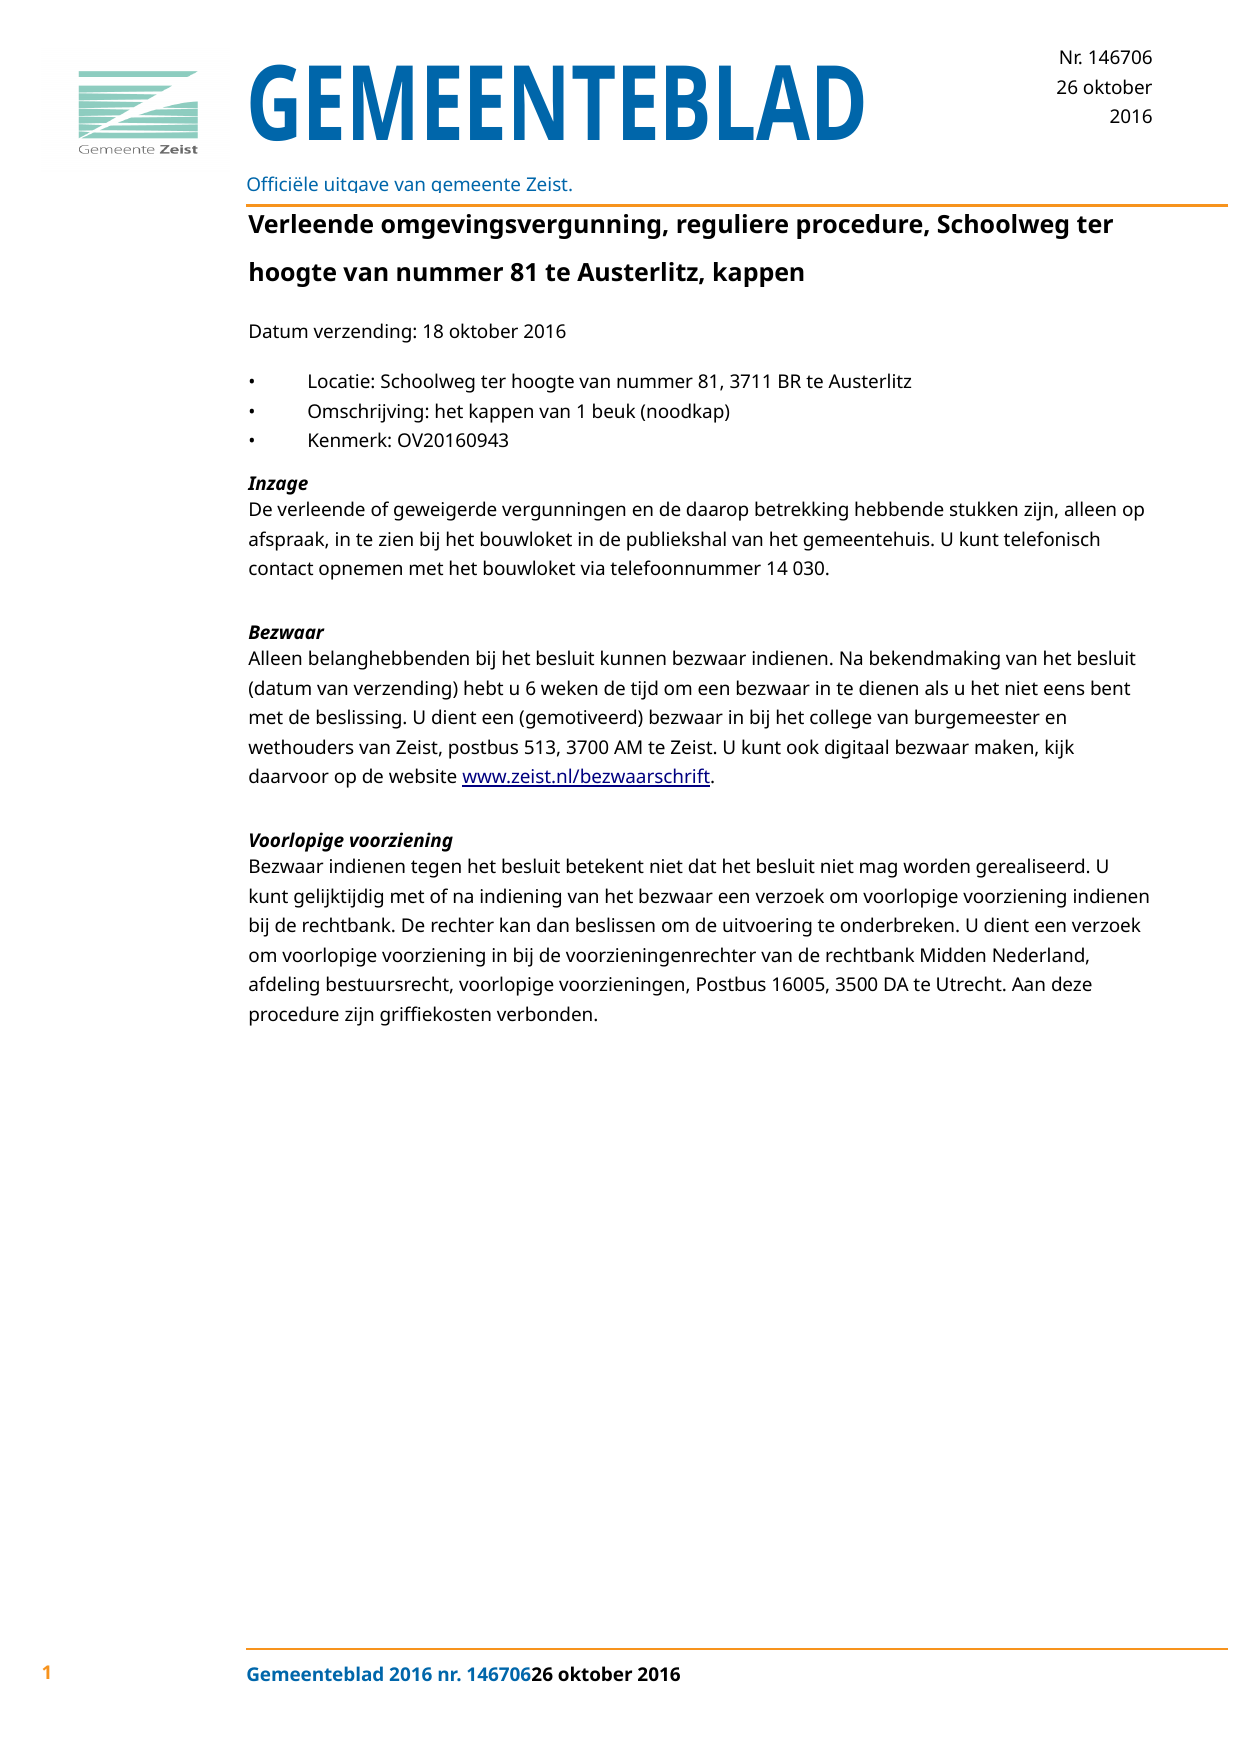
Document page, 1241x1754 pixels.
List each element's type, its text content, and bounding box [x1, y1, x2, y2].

text Datum verzending: 18 oktober 2016 [248, 318, 1152, 344]
text Alleen belanghebbenden bij het besluit kunnen bezwaar indienen. Na bekendmaking van het besluit (datum van verzending) hebt u 6 weken de tijd om een bezwaar in te dienen als u het niet eens bent met de beslissing. U dient een (gemotiveerd) bezwaar in bij het college van burgemeester en wethouders van Zeist, postbus 513, 3700 AM te Zeist. U kunt ook digitaal bezwaar maken, kijk daarvoor op de website www.zeist.nl/bezwaarschrift. [248, 645, 1152, 789]
picture [41, 47, 231, 172]
text De verleende of geweigerde vergunningen en de daarop betrekking hebbende stukken zijn, alleen op afspraak, in te zien bij het bouwloket in de publiekshal van het gemeentehuis. U kunt telefonisch contact opnemen met het bouwloket via telefoonnummer 14 030. [248, 496, 1152, 581]
text Inzage [248, 471, 1152, 496]
text Verleende omgevingsvergunning, reguliere procedure, Schoolweg ter hoogte van nummer 81 te Austerlitz, kappen [248, 207, 1152, 288]
list Kenmerk: OV20160943 [248, 427, 1152, 453]
text Bezwaar [248, 619, 1152, 645]
text Voorlopige voorziening [248, 827, 1152, 853]
list Locatie: Schoolweg ter hoogte van nummer 81, 3711 BR te Austerlitz [248, 368, 1152, 394]
list Omschrijving: het kappen van 1 beuk (noodkap) [248, 398, 1152, 424]
text Bezwaar indienen tegen het besluit betekent niet dat het besluit niet mag worden gerealiseerd. U kunt gelijktijdig met of na indiening van het bezwaar een verzoek om voorlopige voorziening indienen bij de rechtbank. De rechter kan dan beslissen om de uitvoering te onderbreken. U dient een verzoek om voorlopige voorziening in bij de voorzieningenrechter van de rechtbank Midden Nederland, afdeling bestuursrecht, voorlopige voorzieningen, Postbus 16005, 3500 DA te Utrecht. Aan deze procedure zijn griffiekosten verbonden. [248, 853, 1152, 1027]
